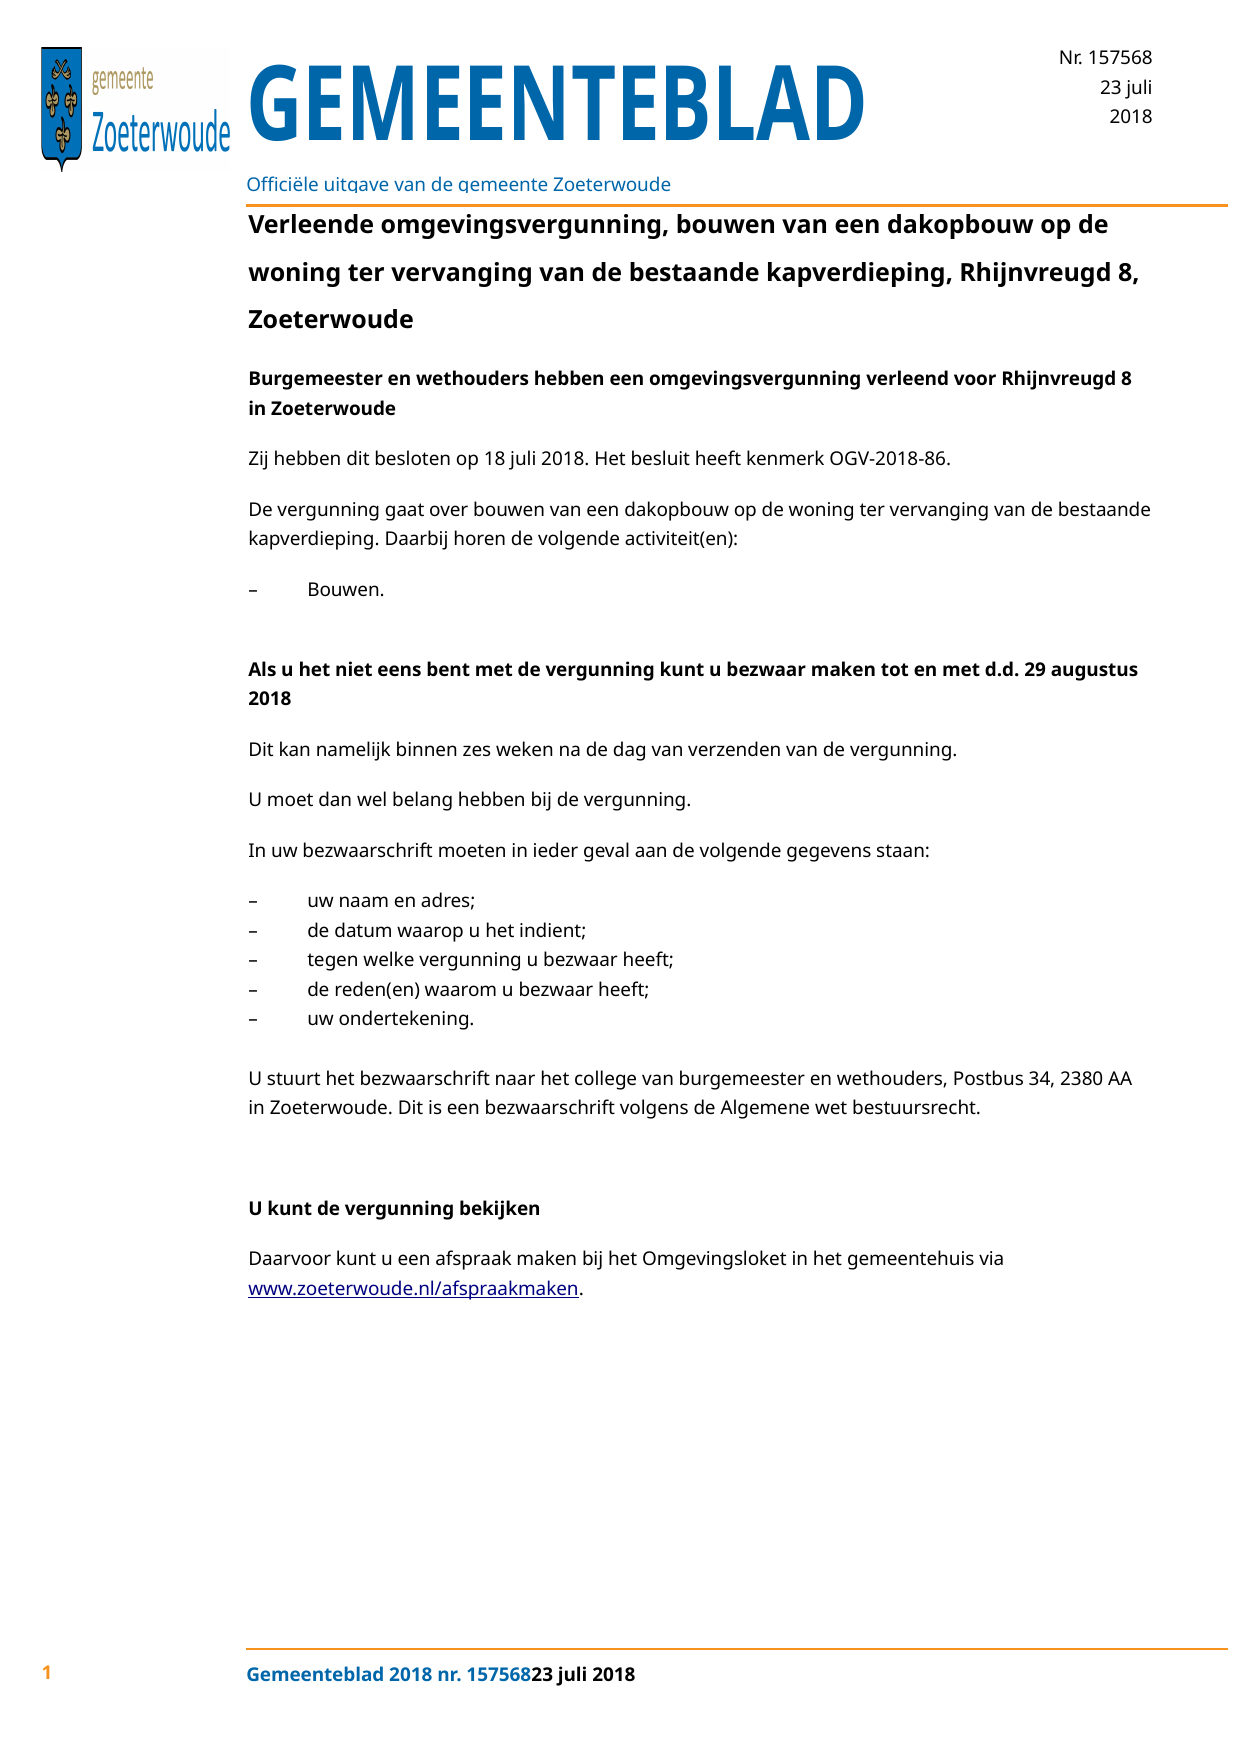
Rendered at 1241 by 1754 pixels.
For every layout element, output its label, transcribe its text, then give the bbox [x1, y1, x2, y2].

list uw naam en adres; [248, 887, 1152, 913]
picture [41, 47, 231, 172]
text Daarvoor kunt u een afspraak maken bij het Omgevingsloket in het gemeentehuis via www.zoeterwoude.nl/afspraakmaken. [248, 1246, 1152, 1301]
text De vergunning gaat over bouwen van een dakopbouw op de woning ter vervanging van de bestaande kapverdieping. Daarbij horen de volgende activiteit(en): [248, 496, 1152, 551]
text U kunt de vergunning bekijken [248, 1195, 1152, 1221]
text U stuurt het bezwaarschrift naar het college van burgemeester en wethouders, Postbus 34, 2380 AA in Zoeterwoude. Dit is een bezwaarschrift volgens de Algemene wet bestuursrecht. [248, 1065, 1152, 1120]
list de datum waarop u het indient; [248, 917, 1152, 942]
text Verleende omgevingsvergunning, bouwen van een dakopbouw op de woning ter vervanging van de bestaande kapverdieping, Rhijnvreugd 8, Zoeterwoude [248, 207, 1152, 336]
text Als u het niet eens bent met de vergunning kunt u bezwaar maken tot en met d.d. 29 augustus 2018 [248, 656, 1152, 711]
list tegen welke vergunning u bezwaar heeft; [248, 946, 1152, 972]
text Burgemeester en wethouders hebben een omgevingsvergunning verleend voor Rhijnvreugd 8 in Zoeterwoude [248, 366, 1152, 421]
text In uw bezwaarschrift moeten in ieder geval aan de volgende gegevens staan: [248, 837, 1152, 862]
text Dit kan namelijk binnen zes weken na de dag van verzenden van de vergunning. [248, 736, 1152, 762]
list Bouwen. [248, 576, 1152, 602]
list de reden(en) waarom u bezwaar heeft; [248, 976, 1152, 1002]
text U moet dan wel belang hebben bij de vergunning. [248, 786, 1152, 812]
list uw ondertekening. [248, 1006, 1152, 1031]
text Zij hebben dit besloten op 18 juli 2018. Het besluit heeft kenmerk OGV-2018-86. [248, 446, 1152, 471]
